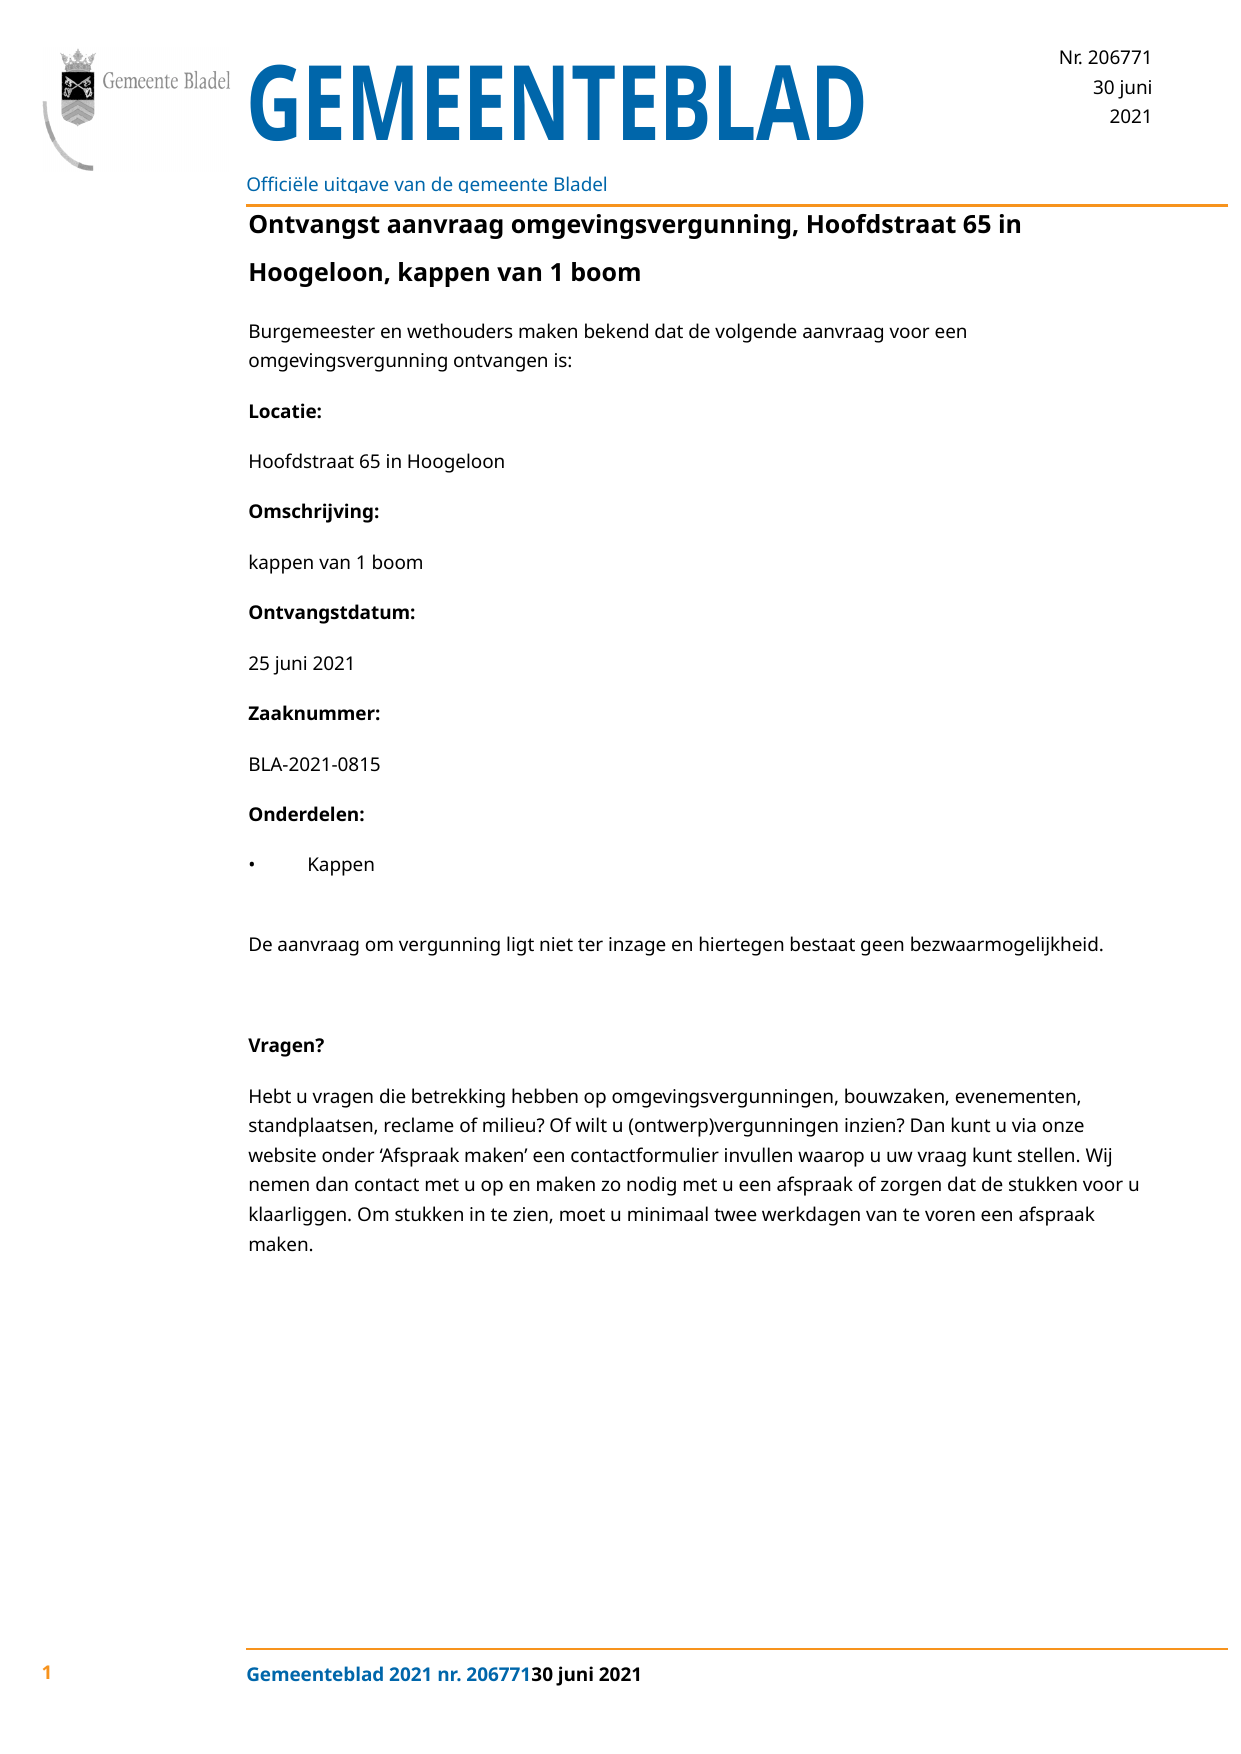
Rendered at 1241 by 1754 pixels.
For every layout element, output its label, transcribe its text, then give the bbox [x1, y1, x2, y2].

text Ontvangst aanvraag omgevingsvergunning, Hoofdstraat 65 in Hoogeloon, kappen van 1 boom [248, 207, 1152, 288]
text Zaaknummer: [248, 700, 1152, 726]
text Omschrijving: [248, 499, 1152, 524]
text BLA-2021-0815 [248, 751, 1152, 777]
list Kappen [248, 852, 1152, 877]
text 25 juni 2021 [248, 650, 1152, 676]
text kappen van 1 boom [248, 549, 1152, 575]
text Hoofdstraat 65 in Hoogeloon [248, 448, 1152, 474]
picture [41, 47, 231, 172]
text Ontvangstdatum: [248, 599, 1152, 625]
text De aanvraag om vergunning ligt niet ter inzage en hiertegen bestaat geen bezwaarmogelijkheid. [248, 932, 1152, 957]
text Locatie: [248, 398, 1152, 424]
text Hebt u vragen die betrekking hebben op omgevingsvergunningen, bouwzaken, evenementen, standplaatsen, reclame of milieu? Of wilt u (ontwerp)vergunningen inzien? Dan kunt u via onze website onder ‘Afspraak maken’ een contactformulier invullen waarop u uw vraag kunt stellen. Wij nemen dan contact met u op en maken zo nodig met u een afspraak of zorgen dat de stukken voor u klaarliggen. Om stukken in te zien, moet u minimaal twee werkdagen van te voren een afspraak maken. [248, 1083, 1152, 1257]
text Burgemeester en wethouders maken bekend dat de volgende aanvraag voor een omgevingsvergunning ontvangen is: [248, 318, 1152, 373]
text Onderdelen: [248, 801, 1152, 827]
text Vragen? [248, 1032, 1152, 1058]
